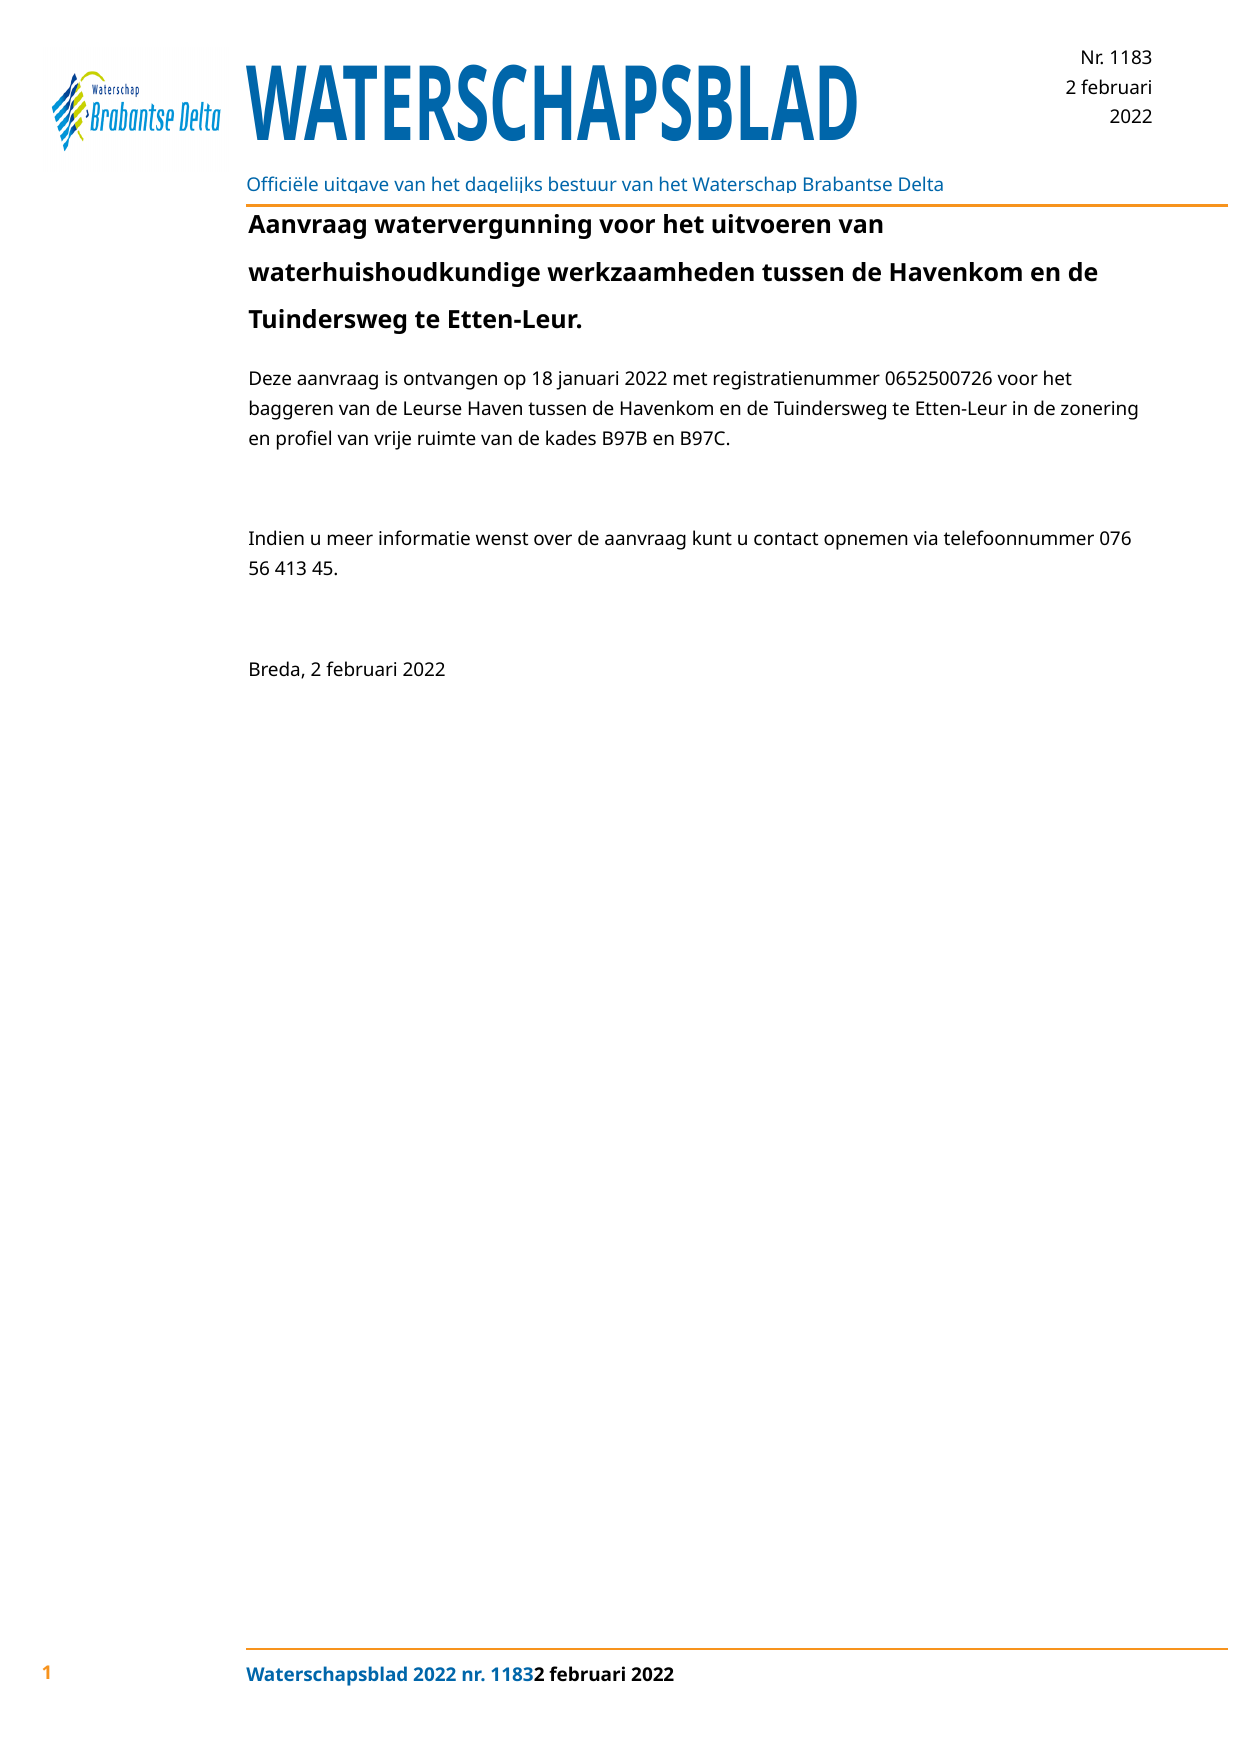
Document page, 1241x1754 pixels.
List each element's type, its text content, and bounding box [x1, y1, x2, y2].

picture [41, 47, 231, 172]
text Indien u meer informatie wenst over de aanvraag kunt u contact opnemen via telefoonnummer 076 56 413 45. [248, 526, 1152, 581]
text Aanvraag watervergunning voor het uitvoeren van waterhuishoudkundige werkzaamheden tussen de Havenkom en de Tuindersweg te Etten-Leur. [248, 207, 1152, 336]
text Breda, 2 februari 2022 [248, 656, 1152, 682]
text Deze aanvraag is ontvangen op 18 januari 2022 met registratienummer 0652500726 voor het baggeren van de Leurse Haven tussen de Havenkom en de Tuindersweg te Etten-Leur in de zonering en profiel van vrije ruimte van de kades B97B en B97C. [248, 366, 1152, 450]
